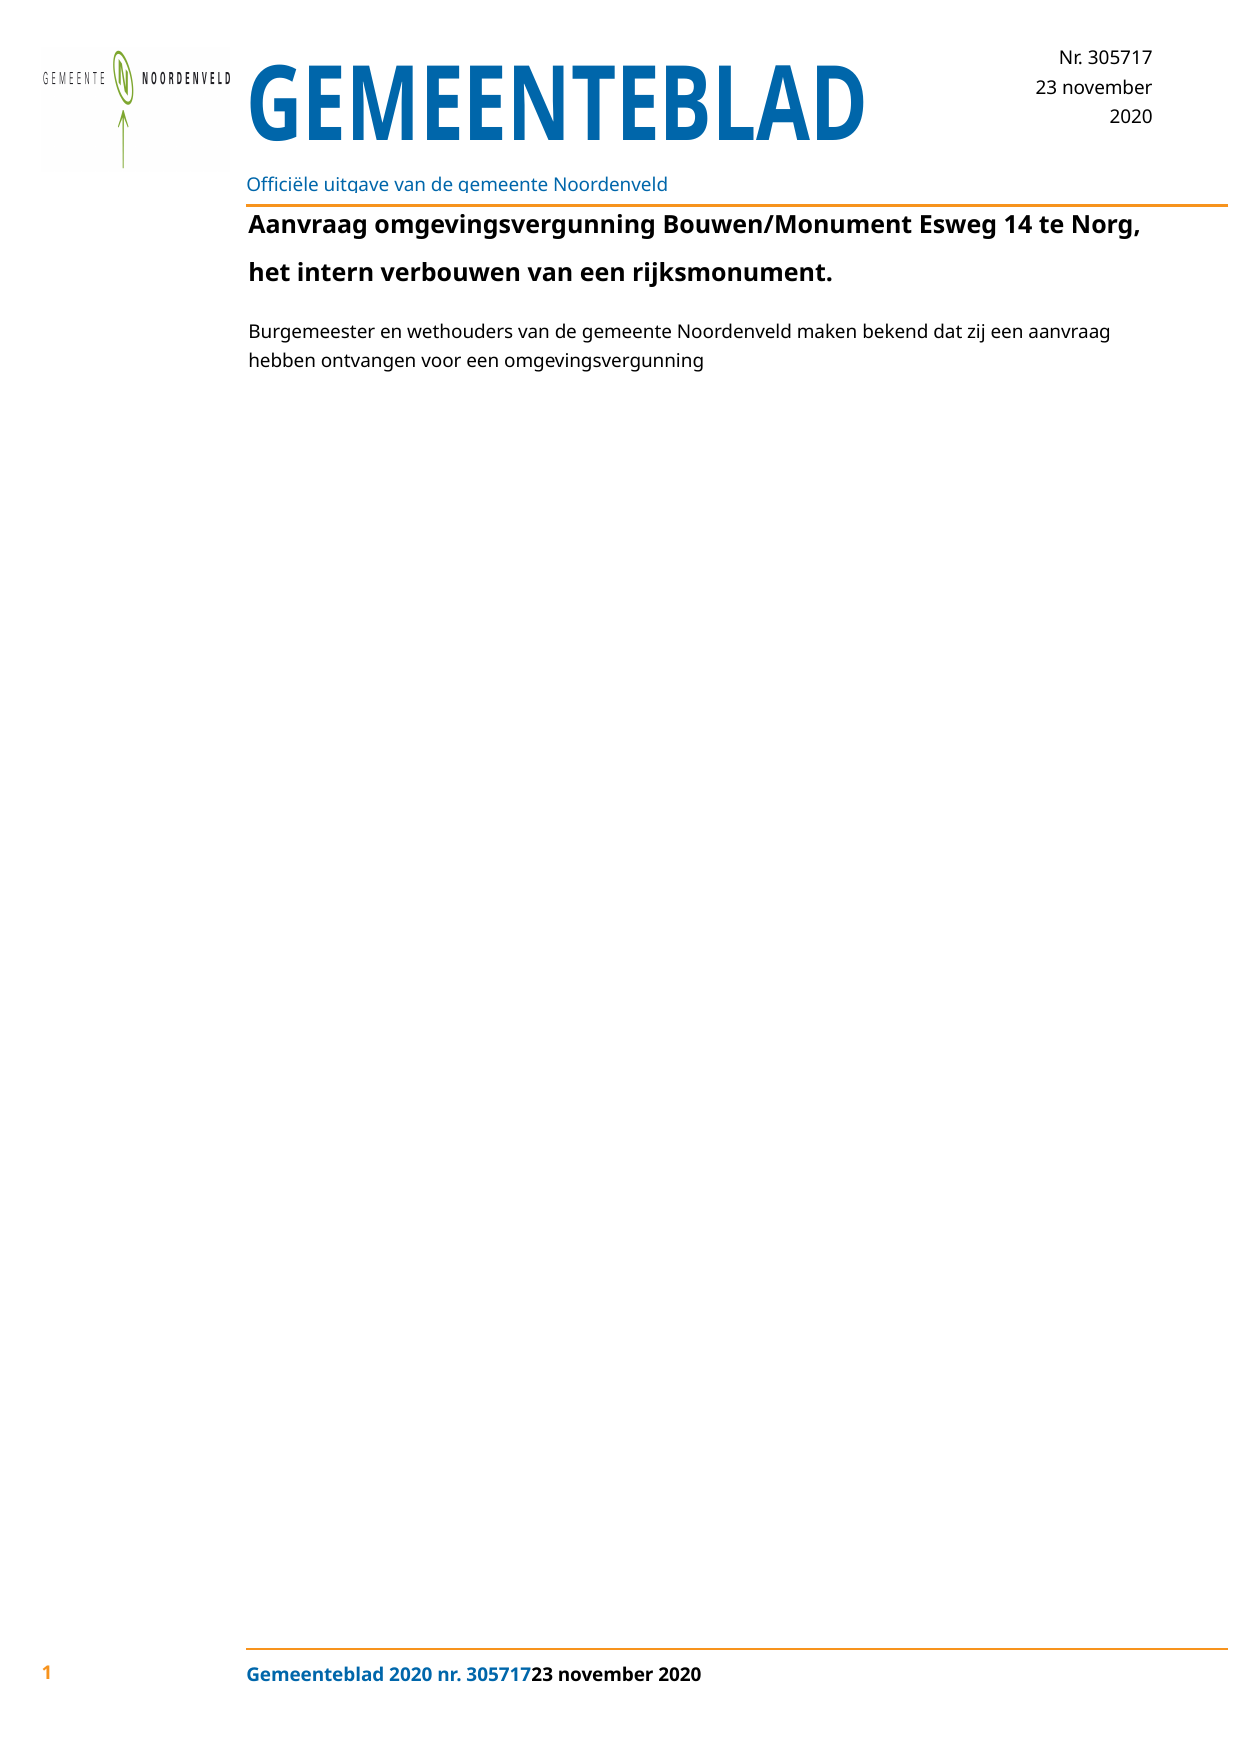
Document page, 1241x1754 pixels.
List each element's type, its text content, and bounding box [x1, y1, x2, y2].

text Aanvraag omgevingsvergunning Bouwen/Monument Esweg 14 te Norg, het intern verbouwen van een rijksmonument. [248, 207, 1152, 288]
picture [41, 47, 231, 172]
text Burgemeester en wethouders van de gemeente Noordenveld maken bekend dat zij een aanvraag hebben ontvangen voor een omgevingsvergunning [248, 318, 1152, 373]
